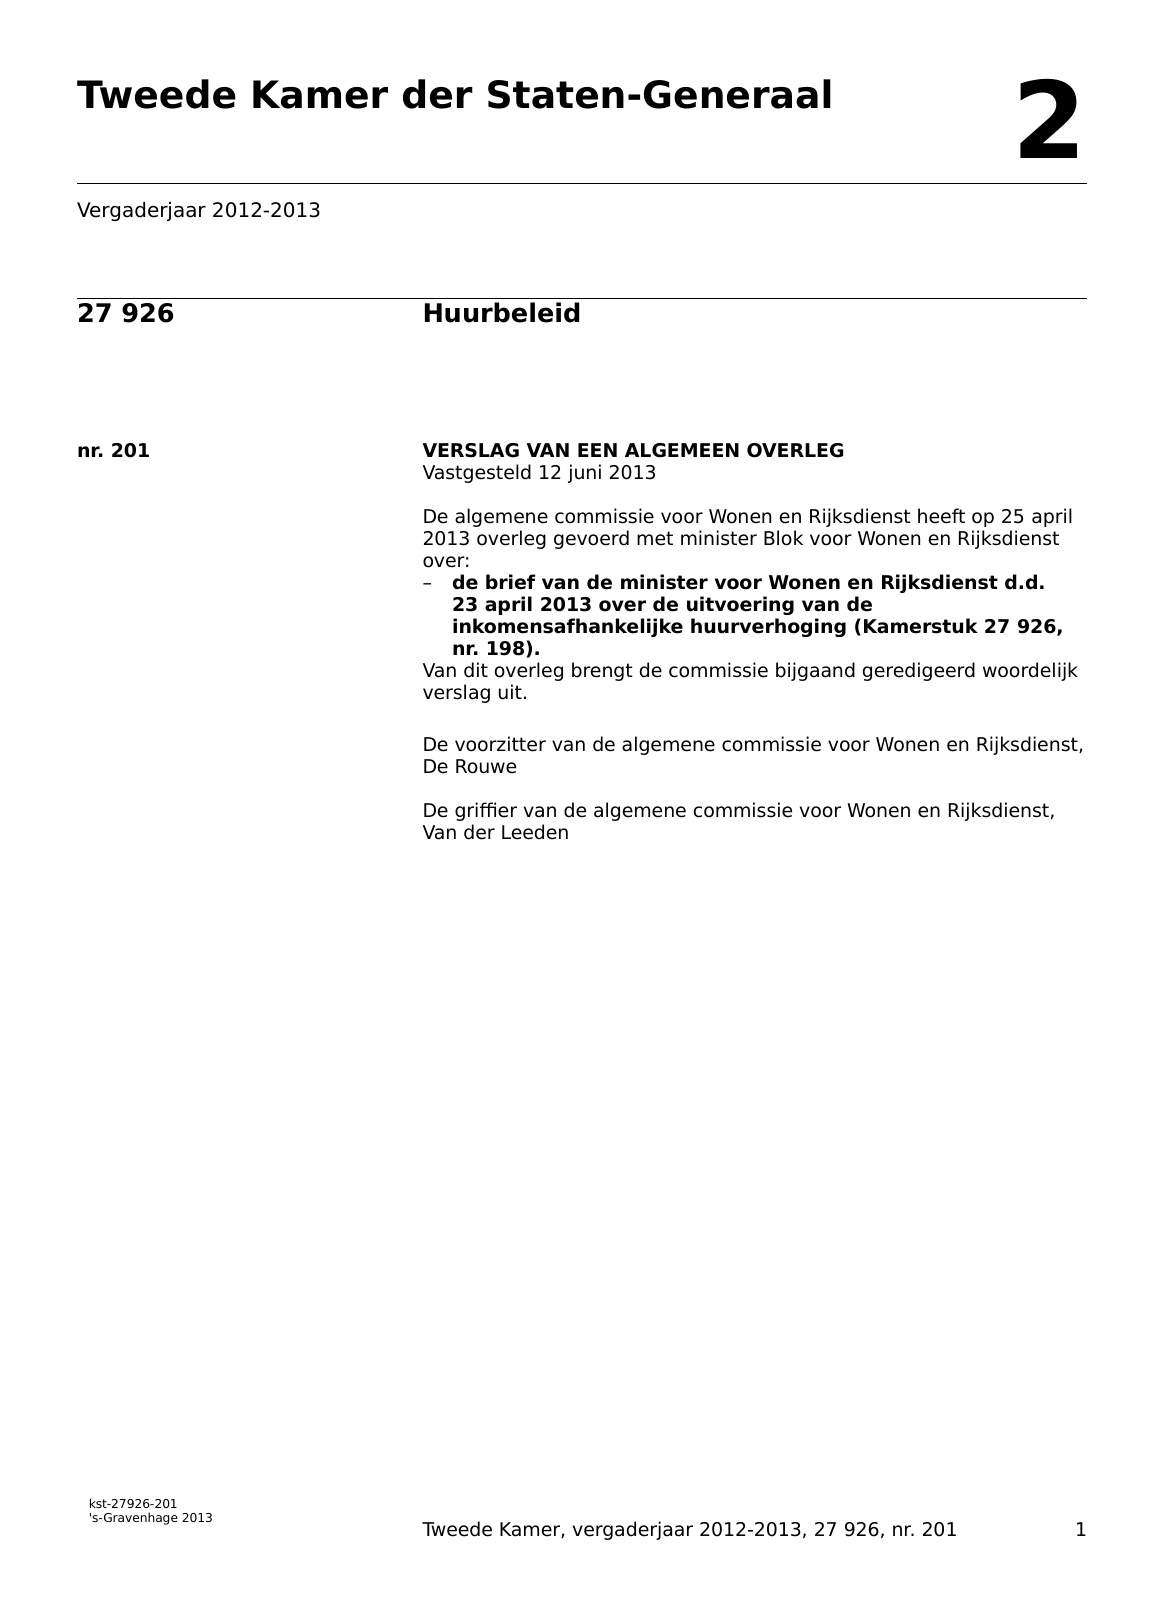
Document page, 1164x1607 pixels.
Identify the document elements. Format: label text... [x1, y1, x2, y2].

table_cell Vergaderjaar 2012-2013 [77, 184, 1087, 298]
text – de brief van de minister voor Wonen en Rijksdienst d.d. 23 april 2013 over de uitvoering van de inkomensafhankelijke huurverhoging (Kamerstuk 27 926, nr. 198). [422, 572, 1087, 660]
subtitle 27 926 Huurbeleid [77, 299, 1087, 329]
table_header 2 [886, 59, 1087, 183]
text 's-Gravenhage 2013 [88, 1511, 323, 1525]
subtitle nr. 201 VERSLAG VAN EEN ALGEMEEN OVERLEG [77, 440, 1087, 462]
text De griffier van de algemene commissie voor Wonen en Rijksdienst, Van der Leeden [422, 800, 1087, 844]
text Vastgesteld 12 juni 2013 [422, 462, 1087, 484]
text kst-27926-201 [88, 1497, 323, 1511]
text De algemene commissie voor Wonen en Rijksdienst heeft op 25 april 2013 overleg gevoerd met minister Blok voor Wonen en Rijksdienst over: [422, 506, 1087, 572]
table_header Tweede Kamer der Staten-Generaal [77, 59, 886, 183]
text Van dit overleg brengt de commissie bijgaand geredigeerd woordelijk verslag uit. [422, 660, 1087, 704]
text De voorzitter van de algemene commissie voor Wonen en Rijksdienst, De Rouwe [422, 734, 1087, 778]
